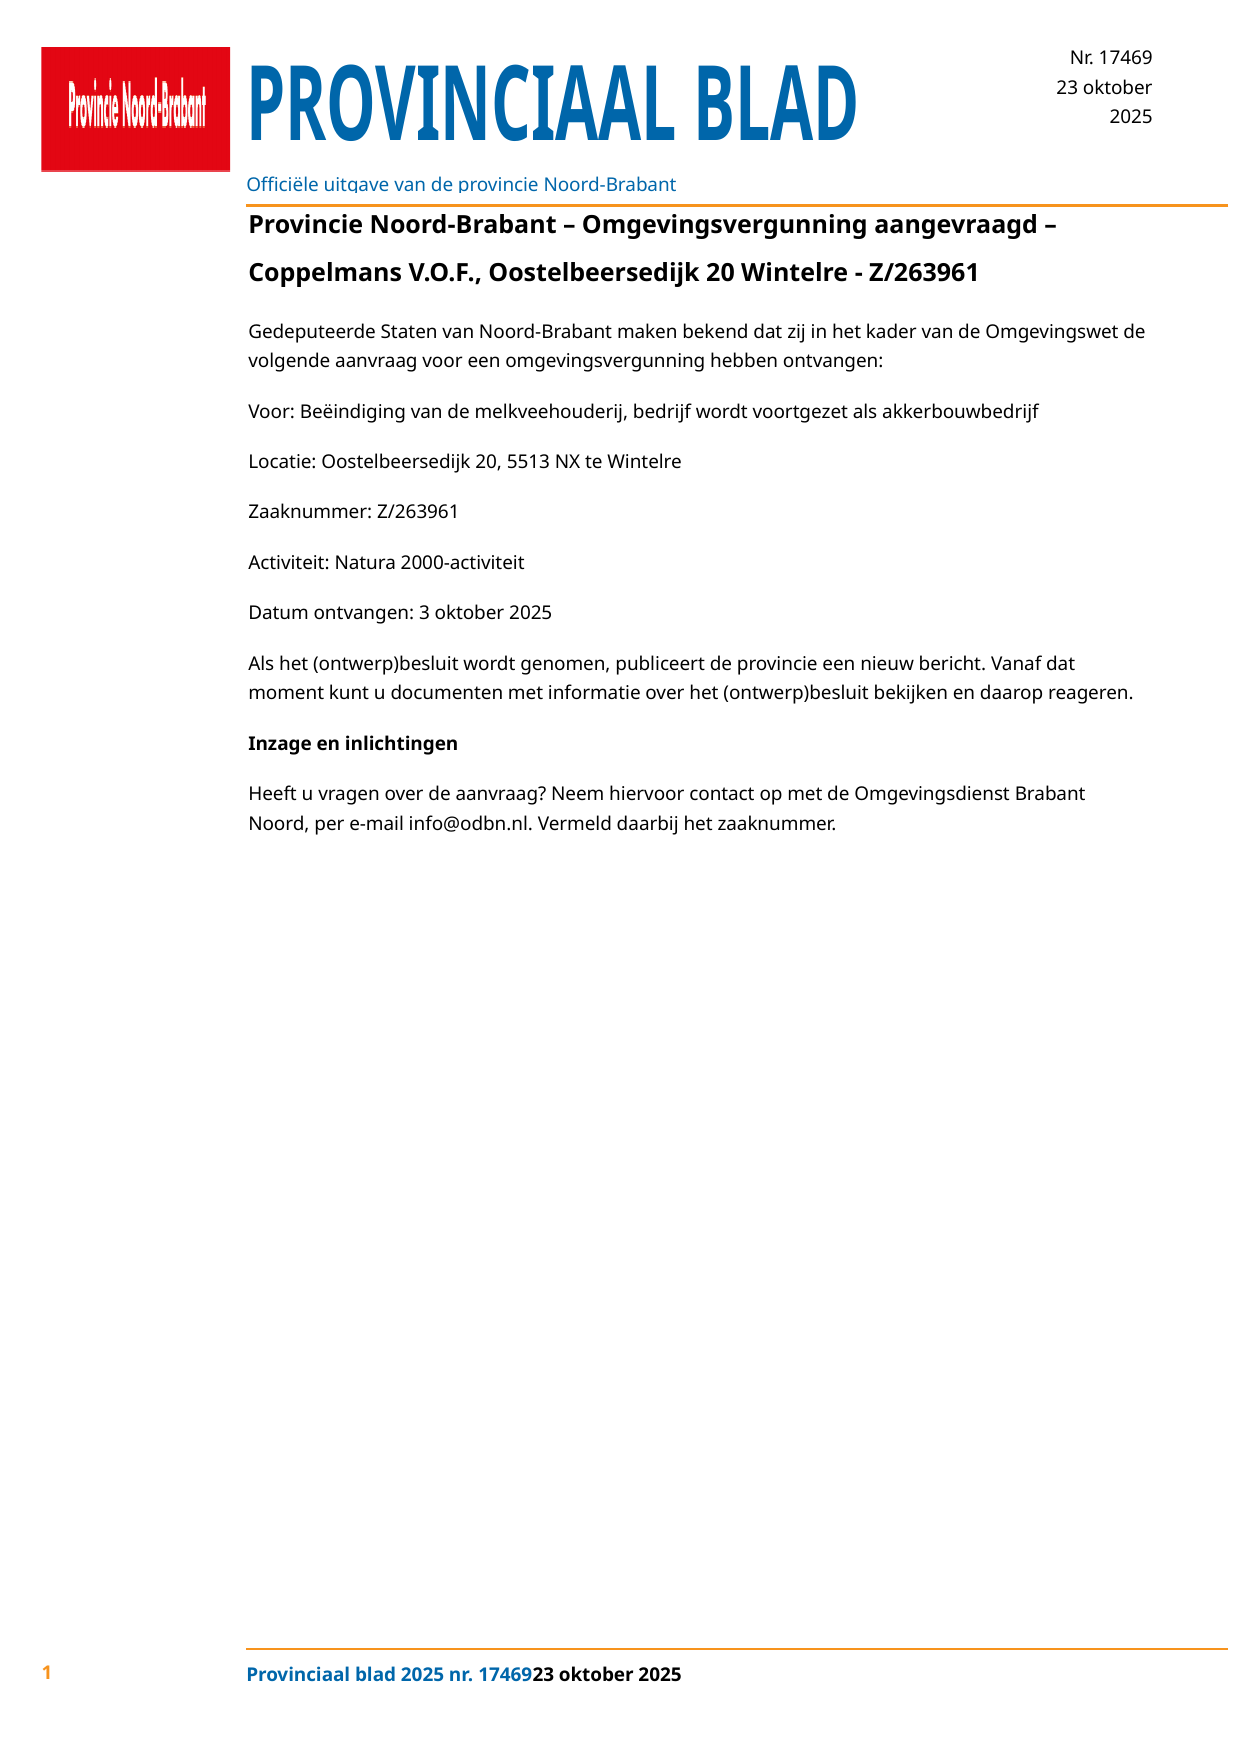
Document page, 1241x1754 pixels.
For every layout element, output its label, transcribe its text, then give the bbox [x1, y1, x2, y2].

text Locatie: Oostelbeersedijk 20, 5513 NX te Wintelre [248, 448, 1152, 474]
text Als het (ontwerp)besluit wordt genomen, publiceert de provincie een nieuw bericht. Vanaf dat moment kunt u documenten met informatie over het (ontwerp)besluit bekijken en daarop reageren. [248, 650, 1152, 705]
text Activiteit: Natura 2000-activiteit [248, 549, 1152, 575]
text Inzage en inlichtingen [248, 730, 1152, 756]
text Provincie Noord-Brabant – Omgevingsvergunning aangevraagd – Coppelmans V.O.F., Oostelbeersedijk 20 Wintelre - Z/263961 [248, 207, 1152, 288]
text Datum ontvangen: 3 oktober 2025 [248, 599, 1152, 625]
text Gedeputeerde Staten van Noord-Brabant maken bekend dat zij in het kader van de Omgevingswet de volgende aanvraag voor een omgevingsvergunning hebben ontvangen: [248, 318, 1152, 373]
text Zaaknummer: Z/263961 [248, 499, 1152, 524]
text Voor: Beëindiging van de melkveehouderij, bedrijf wordt voortgezet als akkerbouwbedrijf [248, 398, 1152, 424]
text Heeft u vragen over de aanvraag? Neem hiervoor contact op met de Omgevingsdienst Brabant Noord, per e-mail info@odbn.nl. Vermeld daarbij het zaaknummer. [248, 780, 1152, 836]
picture [41, 47, 231, 172]
